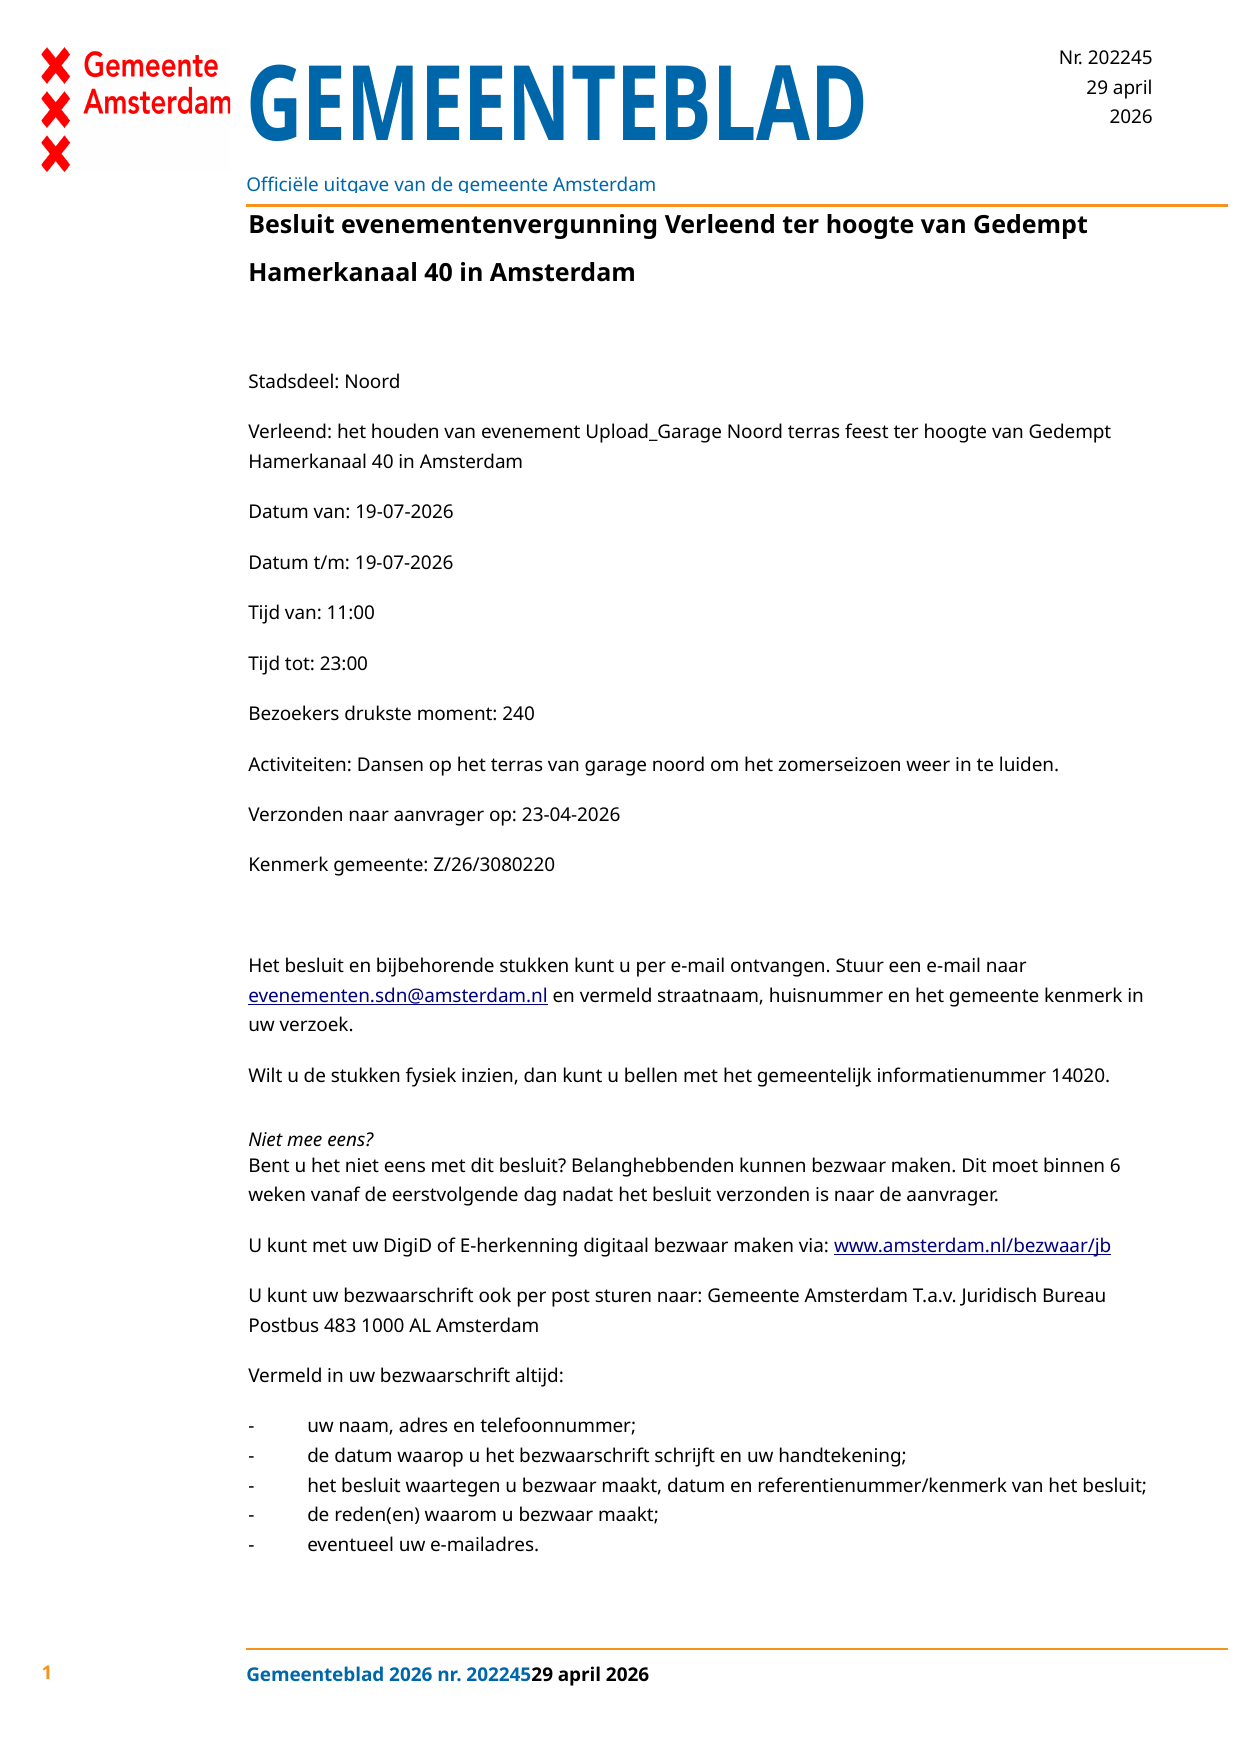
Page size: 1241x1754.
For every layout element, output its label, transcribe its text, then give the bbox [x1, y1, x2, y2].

text Datum t/m: 19-07-2026 [248, 549, 1152, 575]
text Verzonden naar aanvrager op: 23-04-2026 [248, 801, 1152, 827]
picture [41, 47, 231, 172]
text Datum van: 19-07-2026 [248, 499, 1152, 524]
list de reden(en) waarom u bezwaar maakt; [248, 1501, 1152, 1527]
text Niet mee eens? [248, 1126, 1152, 1152]
text Bezoekers drukste moment: 240 [248, 700, 1152, 726]
list uw naam, adres en telefoonnummer; [248, 1413, 1152, 1438]
list het besluit waartegen u bezwaar maakt, datum en referentienummer/kenmerk van het besluit; [248, 1472, 1152, 1497]
text Tijd tot: 23:00 [248, 650, 1152, 676]
text Vermeld in uw bezwaarschrift altijd: [248, 1362, 1152, 1388]
text Kenmerk gemeente: Z/26/3080220 [248, 852, 1152, 877]
text Stadsdeel: Noord [248, 368, 1152, 394]
list de datum waarop u het bezwaarschrift schrijft en uw handtekening; [248, 1442, 1152, 1468]
text Wilt u de stukken fysiek inzien, dan kunt u bellen met het gemeentelijk informatienummer 14020. [248, 1062, 1152, 1088]
text Verleend: het houden van evenement Upload_Garage Noord terras feest ter hoogte van Gedempt Hamerkanaal 40 in Amsterdam [248, 419, 1152, 474]
list eventueel uw e-mailadres. [248, 1531, 1152, 1557]
text U kunt met uw DigiD of E-herkenning digitaal bezwaar maken via: www.amsterdam.nl/bezwaar/jb [248, 1232, 1152, 1257]
text Tijd van: 11:00 [248, 599, 1152, 625]
text Activiteiten: Dansen op het terras van garage noord om het zomerseizoen weer in te luiden. [248, 751, 1152, 777]
text U kunt uw bezwaarschrift ook per post sturen naar: Gemeente Amsterdam T.a.v. Juridisch Bureau Postbus 483 1000 AL Amsterdam [248, 1282, 1152, 1337]
text Bent u het niet eens met dit besluit? Belanghebbenden kunnen bezwaar maken. Dit moet binnen 6 weken vanaf de eerstvolgende dag nadat het besluit verzonden is naar de aanvrager. [248, 1152, 1152, 1207]
text Besluit evenementenvergunning Verleend ter hoogte van Gedempt Hamerkanaal 40 in Amsterdam [248, 207, 1152, 288]
text Het besluit en bijbehorende stukken kunt u per e-mail ontvangen. Stuur een e-mail naar evenementen.sdn@amsterdam.nl en vermeld straatnaam, huisnummer en het gemeente kenmerk in uw verzoek. [248, 952, 1152, 1037]
